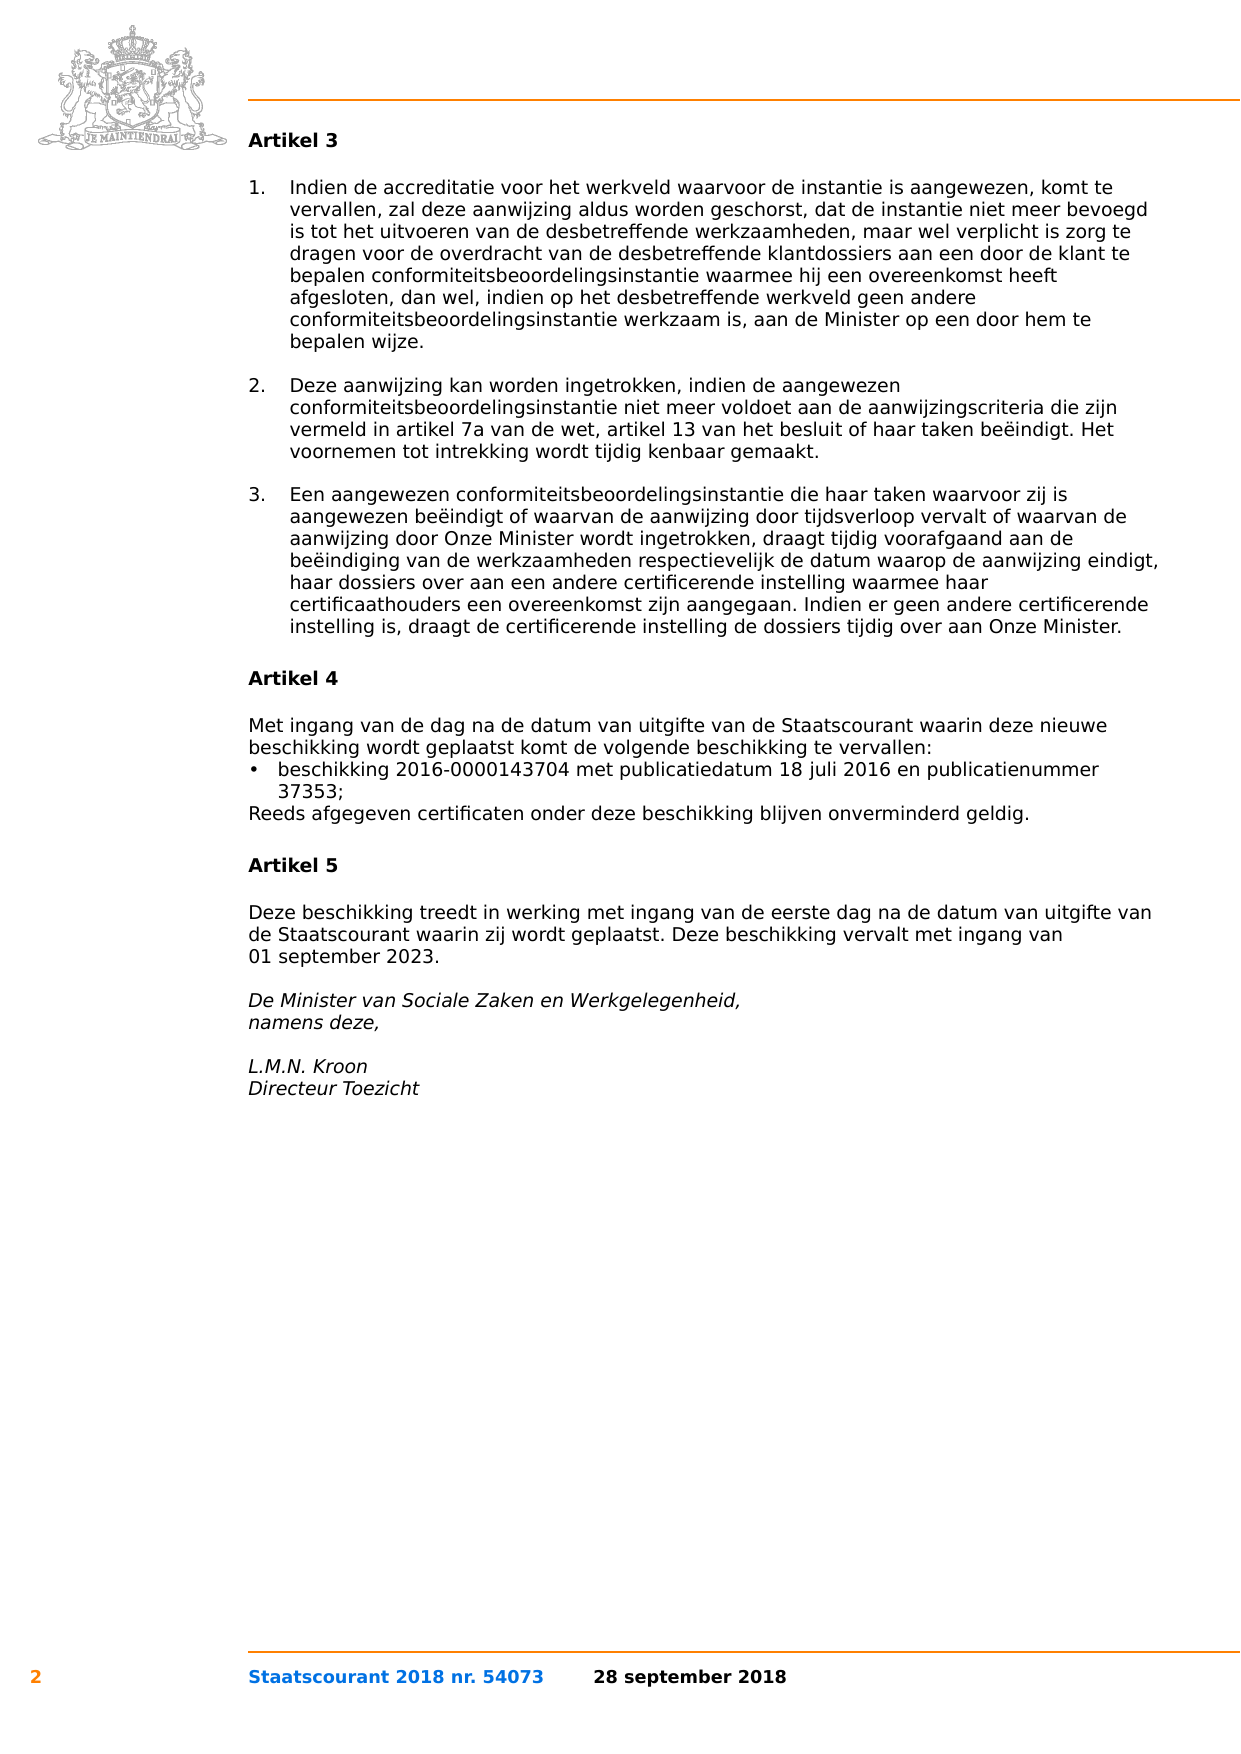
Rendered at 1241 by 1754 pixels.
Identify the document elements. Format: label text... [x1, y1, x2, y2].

text 3. Een aangewezen conformiteitsbeoordelingsinstantie die haar taken waarvoor zij is aangewezen beëindigt of waarvan de aanwijzing door tijdsverloop vervalt of waarvan de aanwijzing door Onze Minister wordt ingetrokken, draagt tijdig voorafgaand aan de beëindiging van de werkzaamheden respectievelijk de datum waarop de aanwijzing eindigt, haar dossiers over aan een andere certificerende instelling waarmee haar certificaathouders een overeenkomst zijn aangegaan. Indien er geen andere certificerende instelling is, draagt de certificerende instelling de dossiers tijdig over aan Onze Minister. [248, 484, 1163, 638]
text Deze beschikking treedt in werking met ingang van de eerste dag na de datum van uitgifte van de Staatscourant waarin zij wordt geplaatst. Deze beschikking vervalt met ingang van 01 september 2023. [248, 902, 1163, 968]
subtitle Artikel 5 [248, 855, 1163, 877]
subtitle Artikel 4 [248, 668, 1163, 690]
text 1. Indien de accreditatie voor het werkveld waarvoor de instantie is aangewezen, komt te vervallen, zal deze aanwijzing aldus worden geschorst, dat de instantie niet meer bevoegd is tot het uitvoeren van de desbetreffende werkzaamheden, maar wel verplicht is zorg te dragen voor de overdracht van de desbetreffende klantdossiers aan een door de klant te bepalen conformiteitsbeoordelingsinstantie waarmee hij een overeenkomst heeft afgesloten, dan wel, indien op het desbetreffende werkveld geen andere conformiteitsbeoordelingsinstantie werkzaam is, aan de Minister op een door hem te bepalen wijze. [248, 177, 1163, 353]
picture [38, 25, 227, 150]
text De Minister van Sociale Zaken en Werkgelegenheid, namens deze, L.M.N. Kroon Directeur Toezicht [248, 990, 1163, 1100]
text Met ingang van de dag na de datum van uitgifte van de Staatscourant waarin deze nieuwe beschikking wordt geplaatst komt de volgende beschikking te vervallen: [248, 715, 1163, 759]
subtitle Artikel 3 [248, 130, 1163, 152]
text 2. Deze aanwijzing kan worden ingetrokken, indien de aangewezen conformiteitsbeoordelingsinstantie niet meer voldoet aan de aanwijzingscriteria die zijn vermeld in artikel 7a van de wet, artikel 13 van het besluit of haar taken beëindigt. Het voornemen tot intrekking wordt tijdig kenbaar gemaakt. [248, 374, 1163, 462]
text • beschikking 2016-0000143704 met publicatiedatum 18 juli 2016 en publicatienummer 37353; [248, 759, 1163, 803]
text Reeds afgegeven certificaten onder deze beschikking blijven onverminderd geldig. [248, 803, 1163, 825]
